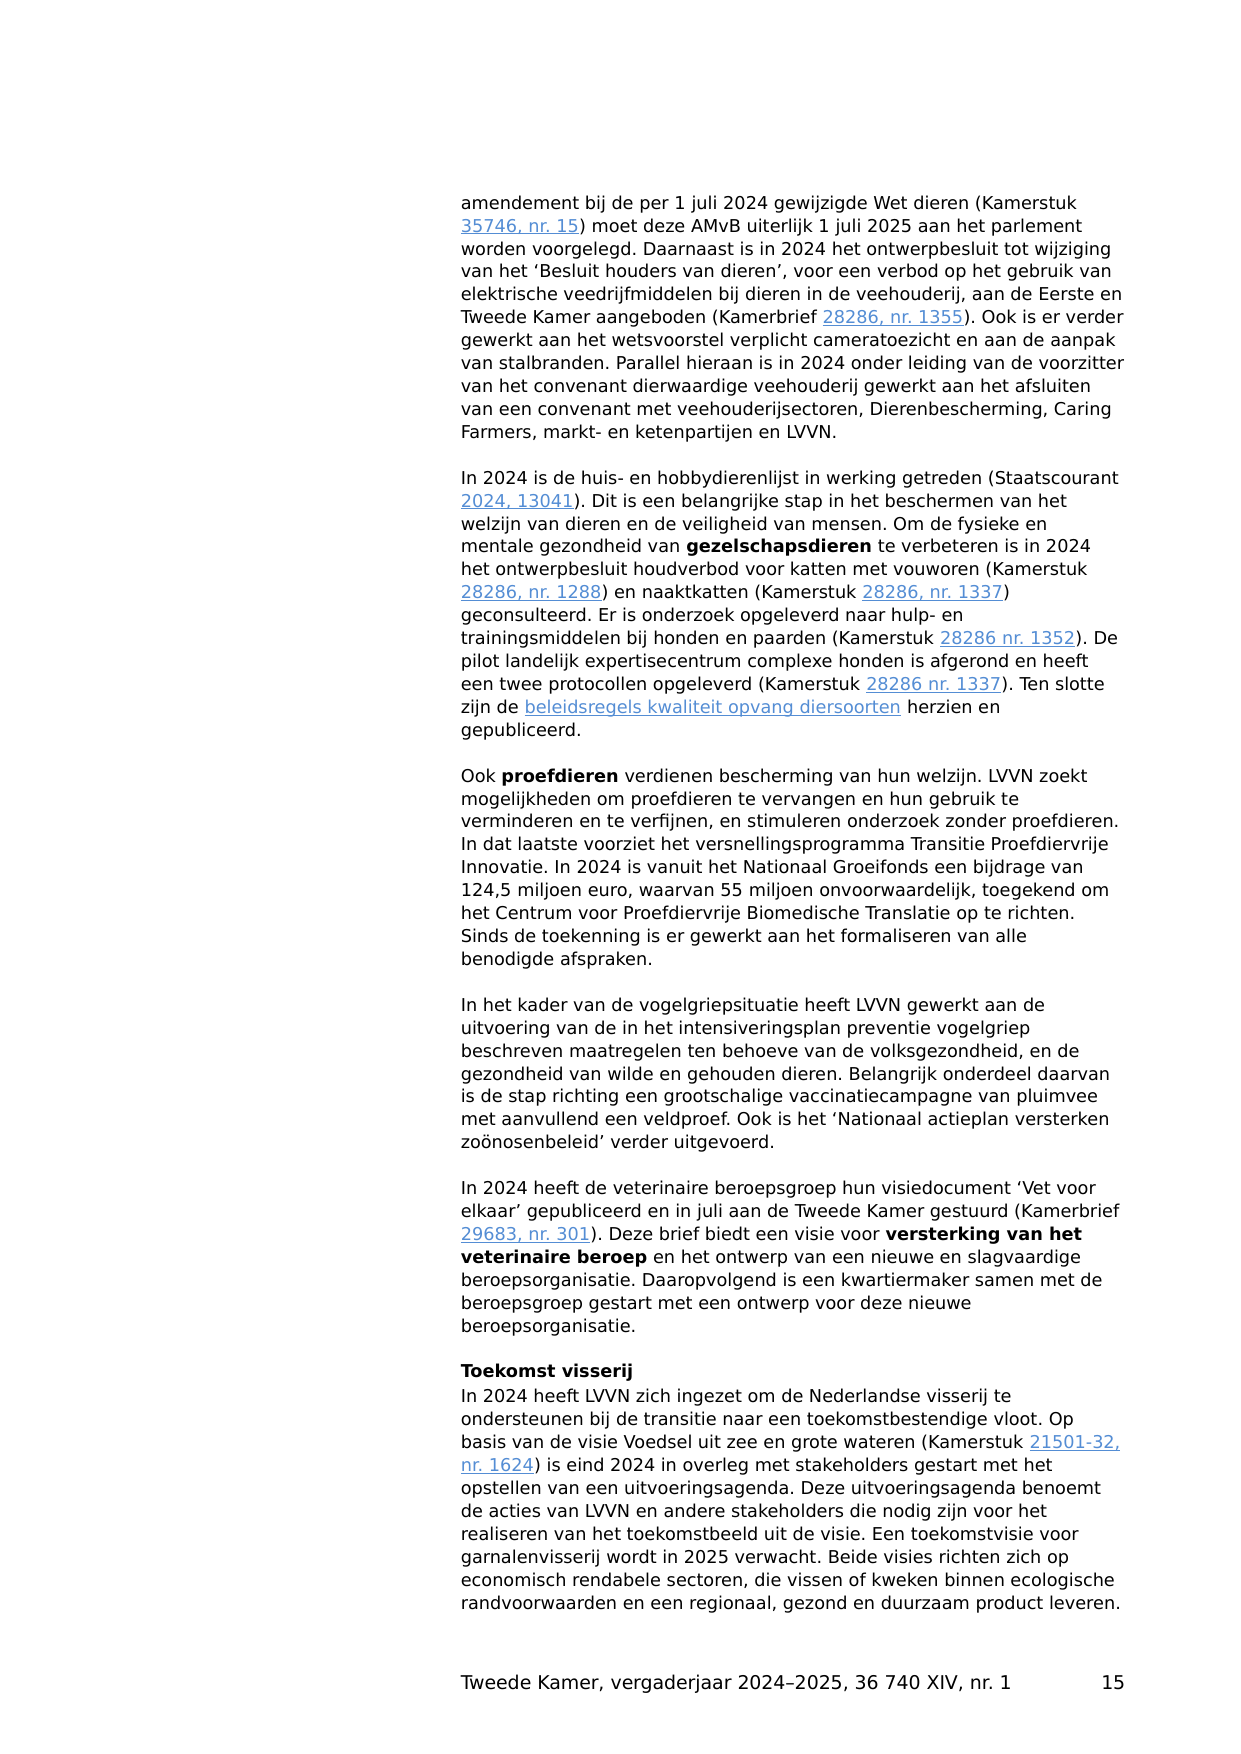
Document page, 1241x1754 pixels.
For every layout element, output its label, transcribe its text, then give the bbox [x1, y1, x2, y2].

text Toekomst visserij [461, 1359, 1125, 1382]
text In 2024 heeft de veterinaire beroepsgroep hun visiedocument ‘Vet voor elkaar’ gepubliceerd en in juli aan de Tweede Kamer gestuurd (Kamerbrief 29683, nr. 301). Deze brief biedt een visie voor versterking van het veterinaire beroep en het ontwerp van een nieuwe en slagvaardige beroepsorganisatie. Daaropvolgend is een kwartiermaker samen met de beroepsgroep gestart met een ontwerp voor deze nieuwe beroepsorganisatie. [461, 1176, 1125, 1337]
text amendement bij de per 1 juli 2024 gewijzigde Wet dieren (Kamerstuk 35746, nr. 15) moet deze AMvB uiterlijk 1 juli 2025 aan het parlement worden voorgelegd. Daarnaast is in 2024 het ontwerpbesluit tot wijziging van het ‘Besluit houders van dieren’, voor een verbod op het gebruik van elektrische veedrijfmiddelen bij dieren in de veehouderij, aan de Eerste en Tweede Kamer aangeboden (Kamerbrief 28286, nr. 1355). Ook is er verder gewerkt aan het wetsvoorstel verplicht cameratoezicht en aan de aanpak van stalbranden. Parallel hieraan is in 2024 onder leiding van de voorzitter van het convenant dierwaardige veehouderij gewerkt aan het afsluiten van een convenant met veehouderijsectoren, Dierenbescherming, Caring Farmers, markt- en ketenpartijen en LVVN. [461, 191, 1125, 443]
text Ook proefdieren verdienen bescherming van hun welzijn. LVVN zoekt mogelijkheden om proefdieren te vervangen en hun gebruik te verminderen en te verfijnen, en stimuleren onderzoek zonder proefdieren. In dat laatste voorziet het versnellingsprogramma Transitie Proefdiervrije Innovatie. In 2024 is vanuit het Nationaal Groeifonds een bijdrage van 124,5 miljoen euro, waarvan 55 miljoen onvoorwaardelijk, toegekend om het Centrum voor Proefdiervrije Biomedische Translatie op te richten. Sinds de toekenning is er gewerkt aan het formaliseren van alle benodigde afspraken. [461, 764, 1125, 970]
text In het kader van de vogelgriepsituatie heeft LVVN gewerkt aan de uitvoering van de in het intensiveringsplan preventie vogelgriep beschreven maatregelen ten behoeve van de volksgezondheid, en de gezondheid van wilde en gehouden dieren. Belangrijk onderdeel daarvan is de stap richting een grootschalige vaccinatiecampagne van pluimvee met aanvullend een veldproef. Ook is het ‘Nationaal actieplan versterken zoönosenbeleid’ verder uitgevoerd. [461, 993, 1125, 1153]
text In 2024 heeft LVVN zich ingezet om de Nederlandse visserij te ondersteunen bij de transitie naar een toekomstbestendige vloot. Op basis van de visie Voedsel uit zee en grote wateren (Kamerstuk 21501-32, nr. 1624) is eind 2024 in overleg met stakeholders gestart met het opstellen van een uitvoeringsagenda. Deze uitvoeringsagenda benoemt de acties van LVVN en andere stakeholders die nodig zijn voor het realiseren van het toekomstbeeld uit de visie. Een toekomstvisie voor garnalenvisserij wordt in 2025 verwacht. Beide visies richten zich op economisch rendabele sectoren, die vissen of kweken binnen ecologische randvoorwaarden en een regionaal, gezond en duurzaam product leveren. [461, 1384, 1125, 1614]
text In 2024 is de huis- en hobbydierenlijst in werking getreden (Staatscourant 2024, 13041). Dit is een belangrijke stap in het beschermen van het welzijn van dieren en de veiligheid van mensen. Om de fysieke en mentale gezondheid van gezelschapsdieren te verbeteren is in 2024 het ontwerpbesluit houdverbod voor katten met vouworen (Kamerstuk 28286, nr. 1288) en naaktkatten (Kamerstuk 28286, nr. 1337) geconsulteerd. Er is onderzoek opgeleverd naar hulp- en trainingsmiddelen bij honden en paarden (Kamerstuk 28286 nr. 1352). De pilot landelijk expertisecentrum complexe honden is afgerond en heeft een twee protocollen opgeleverd (Kamerstuk 28286 nr. 1337). Ten slotte zijn de beleidsregels kwaliteit opvang diersoorten herzien en gepubliceerd. [461, 466, 1125, 741]
